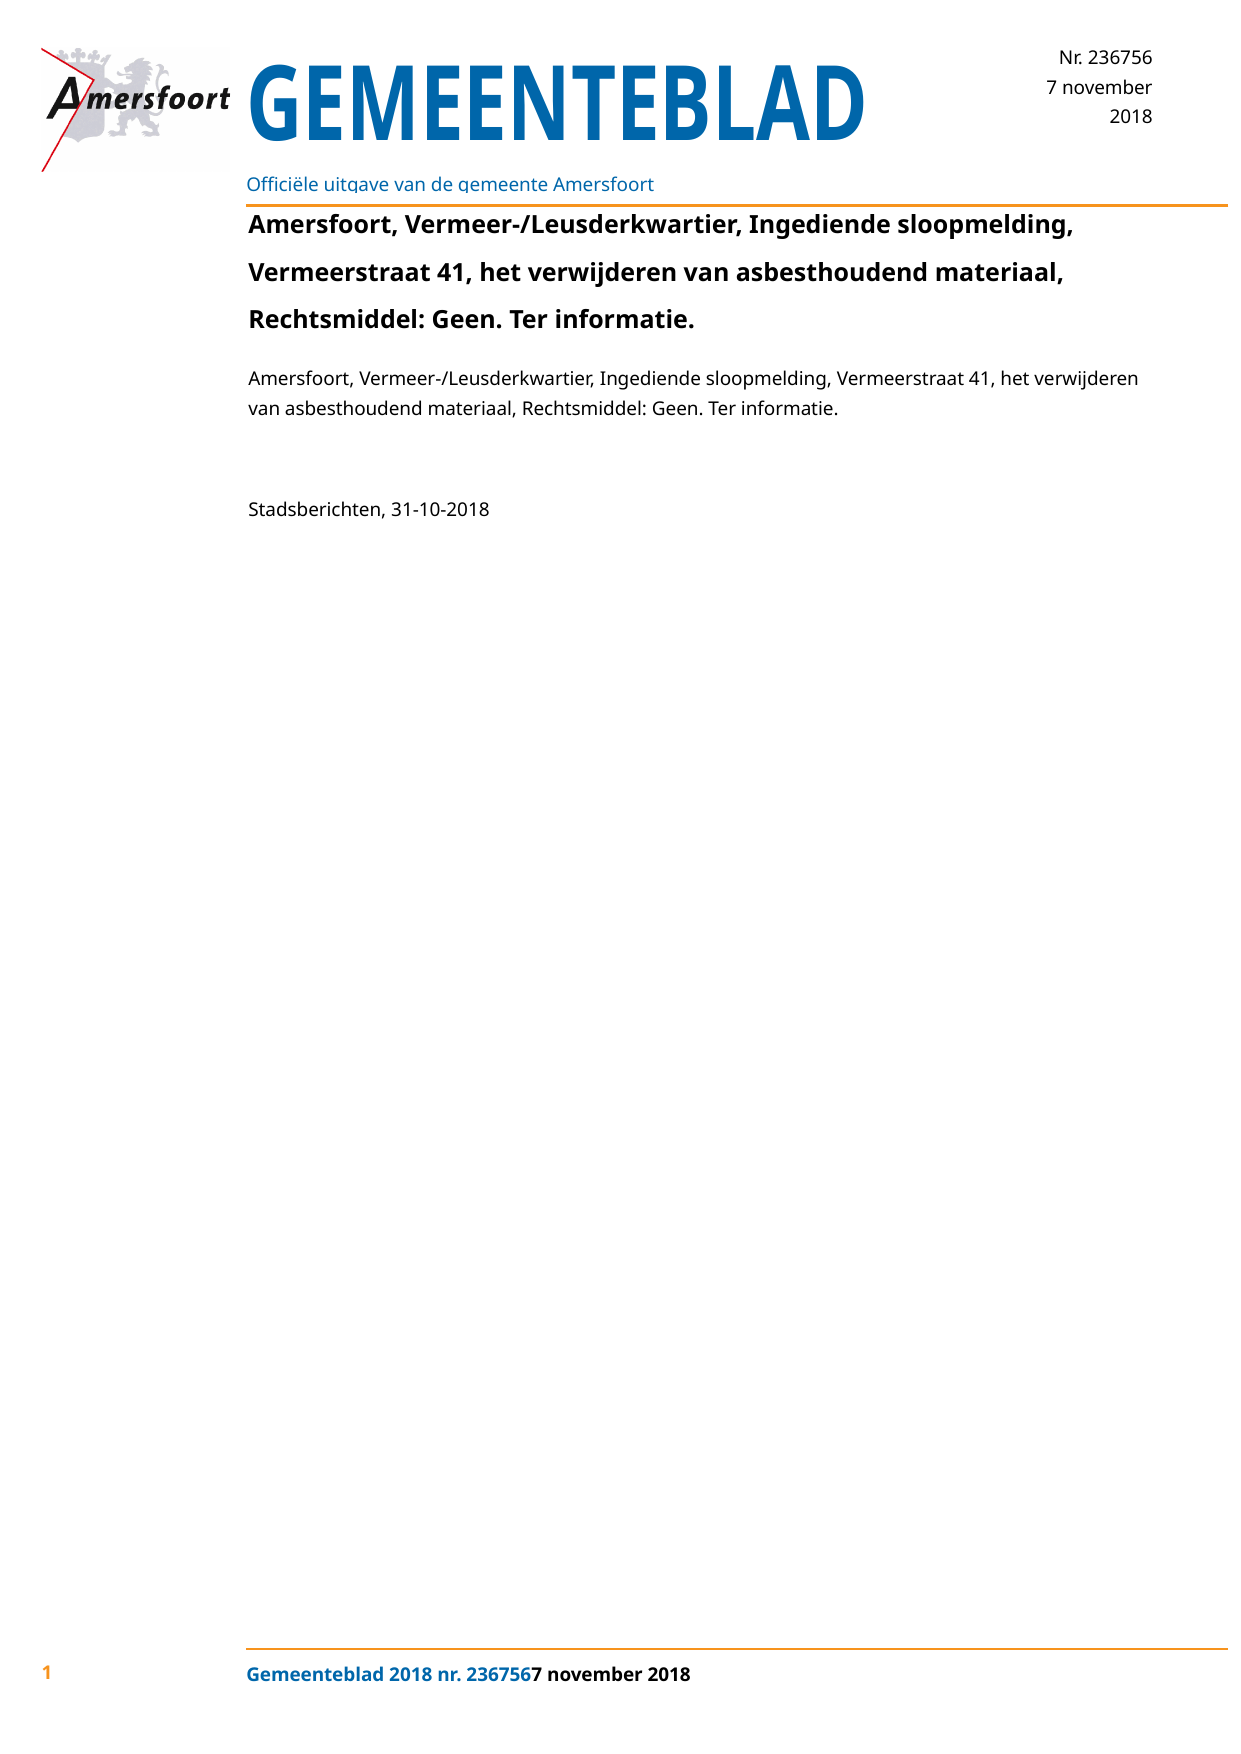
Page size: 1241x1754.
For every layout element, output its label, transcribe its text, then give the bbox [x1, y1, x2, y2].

picture [41, 47, 231, 172]
text Amersfoort, Vermeer-/Leusderkwartier, Ingediende sloopmelding, Vermeerstraat 41, het verwijderen van asbesthoudend materiaal, Rechtsmiddel: Geen. Ter informatie. [248, 207, 1152, 336]
text Amersfoort, Vermeer-/Leusderkwartier, Ingediende sloopmelding, Vermeerstraat 41, het verwijderen van asbesthoudend materiaal, Rechtsmiddel: Geen. Ter informatie. [248, 366, 1152, 421]
text Stadsberichten, 31-10-2018 [248, 496, 1152, 522]
